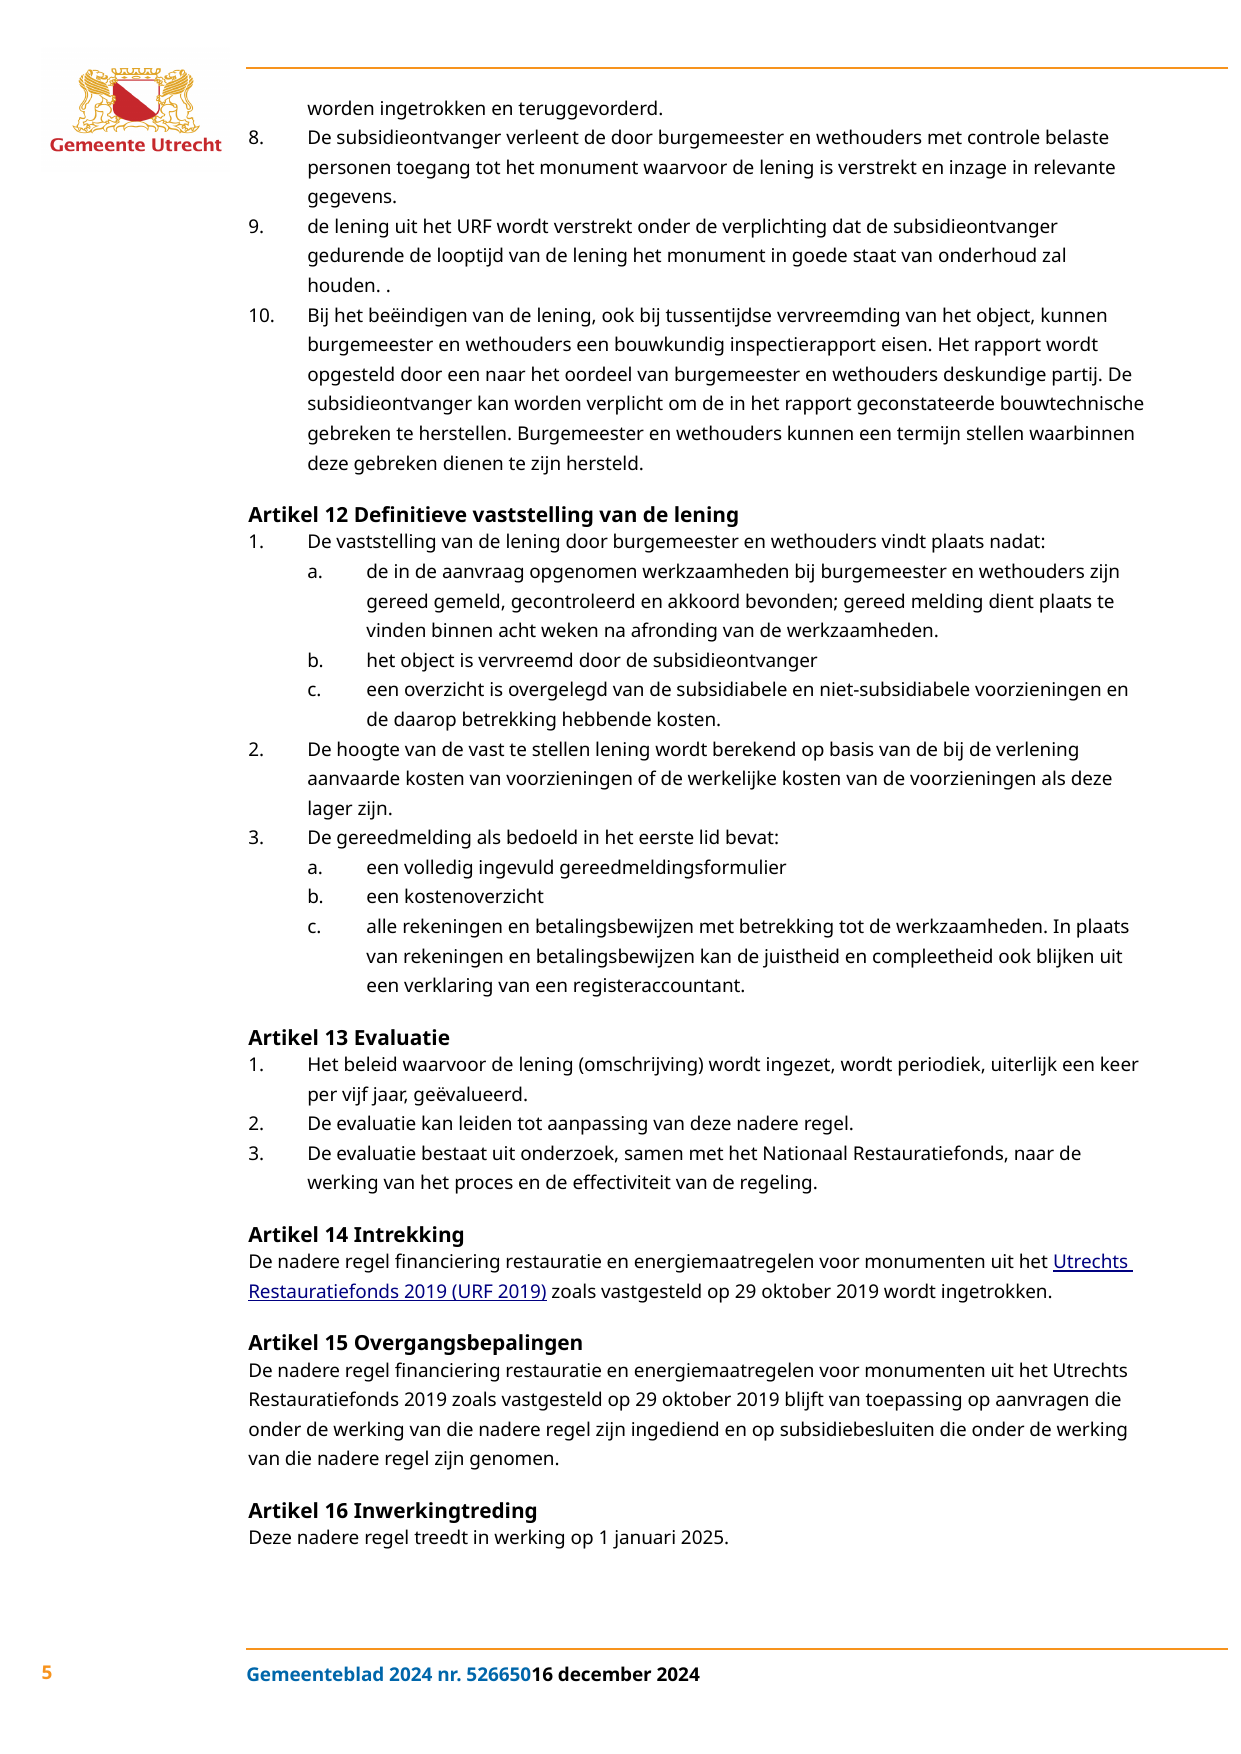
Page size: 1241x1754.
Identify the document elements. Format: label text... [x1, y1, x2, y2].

text Artikel 14 Intrekking [248, 1220, 1152, 1248]
text Artikel 12 Definitieve vaststelling van de lening [248, 500, 1152, 529]
text De nadere regel financiering restauratie en energiemaatregelen voor monumenten uit het Utrechts Restauratiefonds 2019 (URF 2019) zoals vastgesteld op 29 oktober 2019 wordt ingetrokken. [248, 1248, 1152, 1304]
text Artikel 16 Inwerkingtreding [248, 1496, 1152, 1524]
list De gereedmelding als bedoeld in het eerste lid bevat: [248, 824, 1152, 850]
list het object is vervreemd door de subsidieontvanger [307, 647, 1152, 673]
picture [41, 47, 231, 172]
text Artikel 13 Evaluatie [248, 1023, 1152, 1051]
list Bij het beëindigen van de lening, ook bij tussentijdse vervreemding van het object, kunnen burgemeester en wethouders een bouwkundig inspectierapport eisen. Het rapport wordt opgesteld door een naar het oordeel van burgemeester en wethouders deskundige partij. De subsidieontvanger kan worden verplicht om de in het rapport geconstateerde bouwtechnische gebreken te herstellen. Burgemeester en wethouders kunnen een termijn stellen waarbinnen deze gebreken dienen te zijn hersteld. [248, 302, 1152, 476]
list worden ingetrokken en teruggevorderd. [248, 95, 1152, 121]
list een overzicht is overgelegd van de subsidiabele en niet-subsidiabele voorzieningen en de daarop betrekking hebbende kosten. [307, 677, 1152, 732]
text De nadere regel financiering restauratie en energiemaatregelen voor monumenten uit het Utrechts Restauratiefonds 2019 zoals vastgesteld op 29 oktober 2019 blijft van toepassing op aanvragen die onder de werking van die nadere regel zijn ingediend en op subsidiebesluiten die onder de werking van die nadere regel zijn genomen. [248, 1357, 1152, 1471]
list de lening uit het URF wordt verstrekt onder de verplichting dat de subsidieontvanger gedurende de looptijd van de lening het monument in goede staat van onderhoud zal houden. . [248, 213, 1152, 298]
list Het beleid waarvoor de lening (omschrijving) wordt ingezet, wordt periodiek, uiterlijk een keer per vijf jaar, geëvalueerd. [248, 1051, 1152, 1107]
list de in de aanvraag opgenomen werkzaamheden bij burgemeester en wethouders zijn gereed gemeld, gecontroleerd en akkoord bevonden; gereed melding dient plaats te vinden binnen acht weken na afronding van de werkzaamheden. [307, 558, 1152, 643]
list De evaluatie bestaat uit onderzoek, samen met het Nationaal Restauratiefonds, naar de werking van het proces en de effectiviteit van de regeling. [248, 1140, 1152, 1195]
list De vaststelling van de lening door burgemeester en wethouders vindt plaats nadat: [248, 529, 1152, 554]
list De subsidieontvanger verleent de door burgemeester en wethouders met controle belaste personen toegang tot het monument waarvoor de lening is verstrekt en inzage in relevante gegevens. [248, 124, 1152, 209]
list De evaluatie kan leiden tot aanpassing van deze nadere regel. [248, 1110, 1152, 1136]
list een volledig ingevuld gereedmeldingsformulier [307, 854, 1152, 880]
list een kostenoverzicht [307, 884, 1152, 909]
list alle rekeningen en betalingsbewijzen met betrekking tot de werkzaamheden. In plaats van rekeningen en betalingsbewijzen kan de juistheid en compleetheid ook blijken uit een verklaring van een registeraccountant. [307, 913, 1152, 998]
text Artikel 15 Overgangsbepalingen [248, 1328, 1152, 1357]
text Deze nadere regel treedt in werking op 1 januari 2025. [248, 1524, 1152, 1550]
list De hoogte van de vast te stellen lening wordt berekend op basis van de bij de verlening aanvaarde kosten van voorzieningen of de werkelijke kosten van de voorzieningen als deze lager zijn. [248, 736, 1152, 821]
